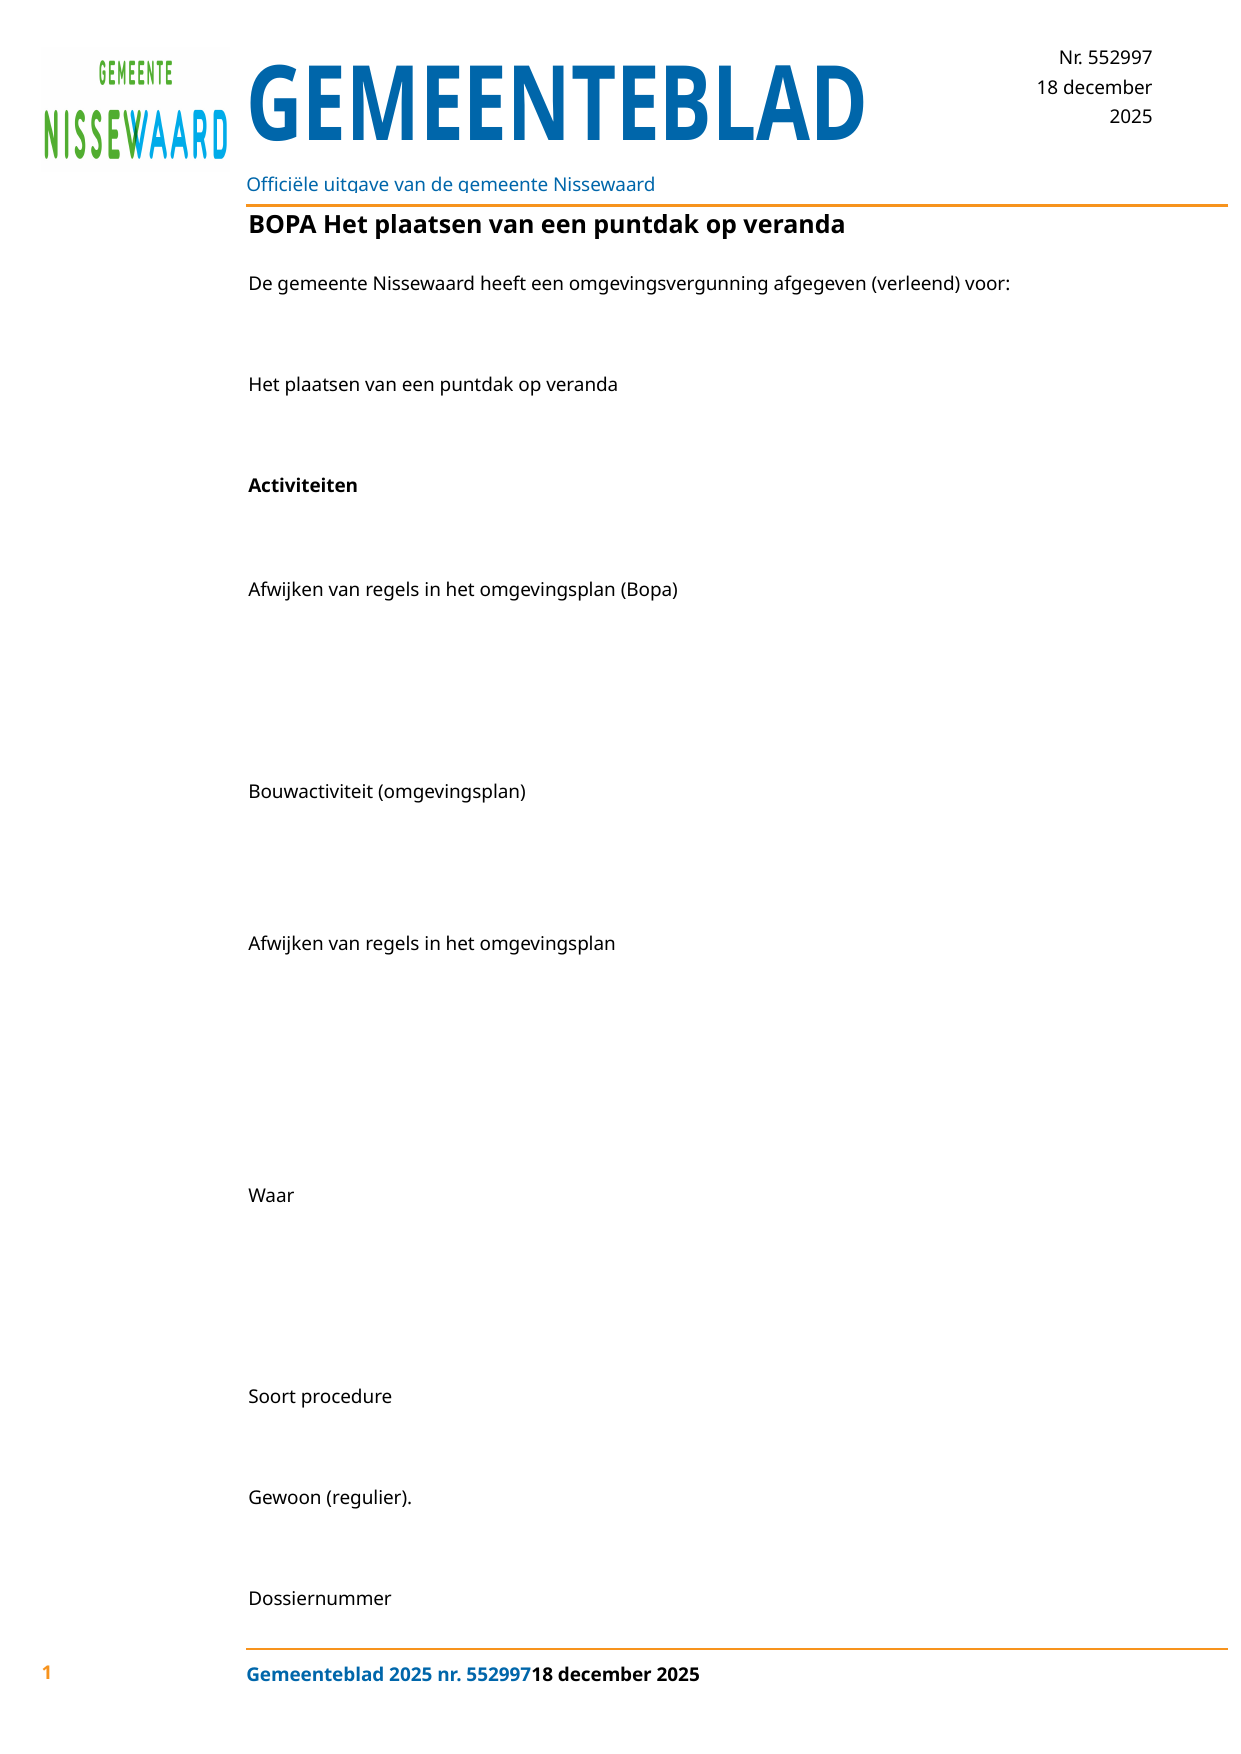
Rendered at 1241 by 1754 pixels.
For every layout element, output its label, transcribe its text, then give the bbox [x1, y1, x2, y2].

picture [41, 47, 231, 172]
text Dossiernummer [248, 1585, 1152, 1611]
text BOPA Het plaatsen van een puntdak op veranda [248, 207, 1152, 241]
text Bouwactiviteit (omgevingsplan) [248, 778, 1152, 804]
text Afwijken van regels in het omgevingsplan [248, 930, 1152, 955]
text Activiteiten [248, 472, 1152, 498]
text Waar [248, 1182, 1152, 1207]
text Soort procedure [248, 1383, 1152, 1409]
text Het plaatsen van een puntdak op veranda [248, 371, 1152, 397]
text Gewoon (regulier). [248, 1484, 1152, 1510]
text De gemeente Nissewaard heeft een omgevingsvergunning afgegeven (verleend) voor: [248, 270, 1152, 296]
text Afwijken van regels in het omgevingsplan (Bopa)﻿ [248, 573, 1152, 602]
